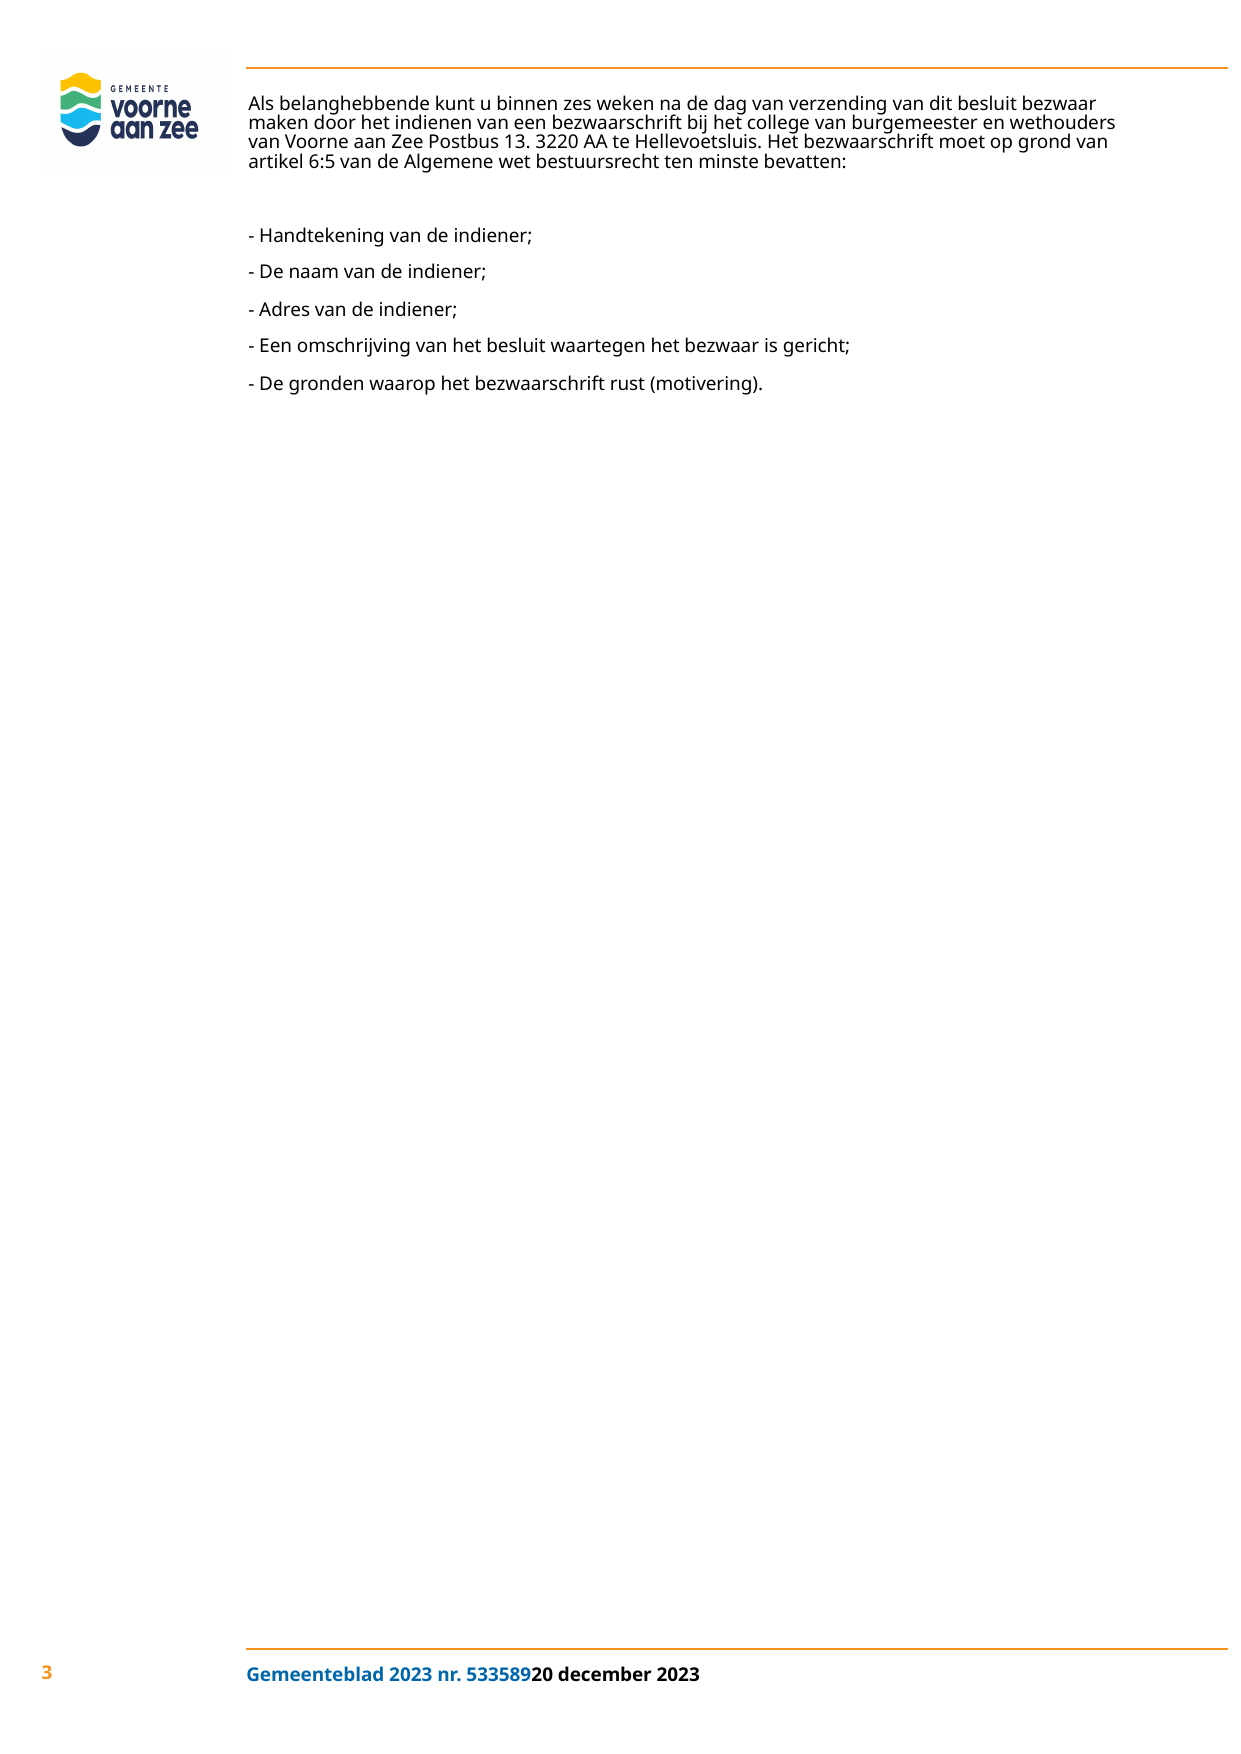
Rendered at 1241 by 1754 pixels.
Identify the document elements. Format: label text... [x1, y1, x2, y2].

text - De gronden waarop het bezwaarschrift rust (motivering). [248, 374, 1152, 394]
text - Handtekening van de indiener; [248, 227, 1152, 246]
text Als belanghebbende kunt u binnen zes weken na de dag van verzending van dit besluit bezwaar maken door het indienen van een bezwaarschrift bij het college van burgemeester en wethouders van Voorne aan Zee Postbus 13. 3220 AA te Hellevoetsluis. Het bezwaarschrift moet op grond van artikel 6:5 van de Algemene wet bestuursrecht ten minste bevatten: [248, 95, 1152, 172]
text - Adres van de indiener; [248, 301, 1152, 320]
picture [41, 47, 231, 172]
text - Een omschrijving van het besluit waartegen het bezwaar is gericht; [248, 337, 1152, 357]
text - De naam van de indiener; [248, 263, 1152, 283]
